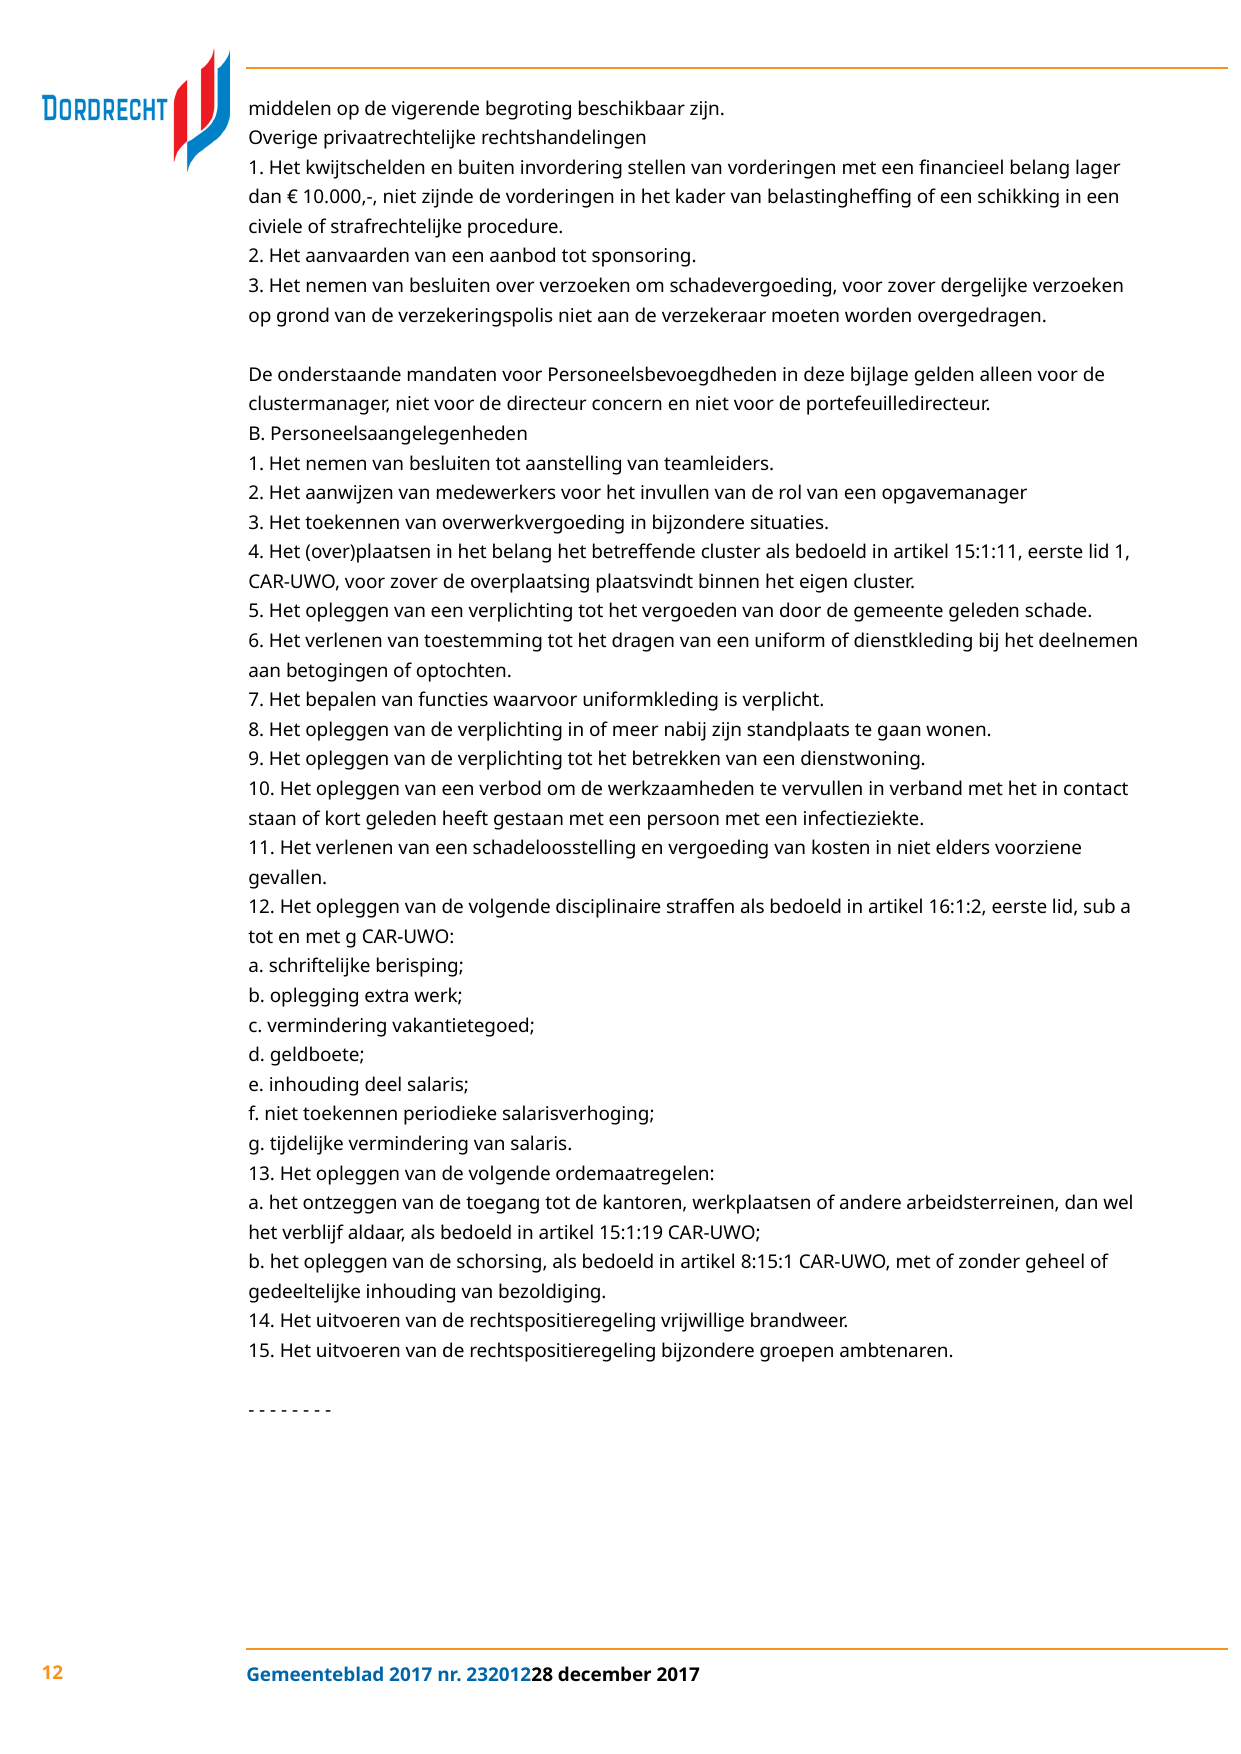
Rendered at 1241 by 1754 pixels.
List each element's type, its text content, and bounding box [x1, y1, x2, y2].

text 13. Het opleggen van de volgende ordemaatregelen: [248, 1160, 1152, 1186]
text c. vermindering vakantietegoed; [248, 1012, 1152, 1038]
text f. niet toekennen periodieke salarisverhoging; [248, 1101, 1152, 1126]
text Overige privaatrechtelijke rechtshandelingen [248, 124, 1152, 150]
text 11. Het verlenen van een schadeloosstelling en vergoeding van kosten in niet elders voorziene gevallen. [248, 834, 1152, 890]
text a. schriftelijke berisping; [248, 953, 1152, 978]
text 5. Het opleggen van een verplichting tot het vergoeden van door de gemeente geleden schade. [248, 598, 1152, 623]
text 12. Het opleggen van de volgende disciplinaire straffen als bedoeld in artikel 16:1:2, eerste lid, sub a tot en met g CAR-UWO: [248, 893, 1152, 949]
text 1. Het kwijtschelden en buiten invordering stellen van vorderingen met een financieel belang lager dan € 10.000,-, niet zijnde de vorderingen in het kader van belastingheffing of een schikking in een civiele of strafrechtelijke procedure. [248, 154, 1152, 239]
text 8. Het opleggen van de verplichting in of meer nabij zijn standplaats te gaan wonen. [248, 716, 1152, 742]
text 2. Het aanwijzen van medewerkers voor het invullen van de rol van een opgavemanager [248, 479, 1152, 505]
picture [41, 47, 231, 172]
text e. inhouding deel salaris; [248, 1071, 1152, 1097]
text middelen op de vigerende begroting beschikbaar zijn. [248, 95, 1152, 121]
text d. geldboete; [248, 1041, 1152, 1067]
text g. tijdelijke vermindering van salaris. [248, 1130, 1152, 1156]
text 1. Het nemen van besluiten tot aanstelling van teamleiders. [248, 450, 1152, 476]
text 14. Het uitvoeren van de rechtspositieregeling vrijwillige brandweer. [248, 1308, 1152, 1333]
text 2. Het aanvaarden van een aanbod tot sponsoring. [248, 243, 1152, 268]
text 10. Het opleggen van een verbod om de werkzaamheden te vervullen in verband met het in contact staan of kort geleden heeft gestaan met een persoon met een infectieziekte. [248, 775, 1152, 831]
text 3. Het nemen van besluiten over verzoeken om schadevergoeding, voor zover dergelijke verzoeken op grond van de verzekeringspolis niet aan de verzekeraar moeten worden overgedragen. [248, 272, 1152, 328]
text 9. Het opleggen van de verplichting tot het betrekken van een dienstwoning. [248, 746, 1152, 771]
text a. het ontzeggen van de toegang tot de kantoren, werkplaatsen of andere arbeidsterreinen, dan wel het verblijf aldaar, als bedoeld in artikel 15:1:19 CAR-UWO; [248, 1189, 1152, 1245]
text - - - - - - - - [248, 1396, 1152, 1422]
text 6. Het verlenen van toestemming tot het dragen van een uniform of dienstkleding bij het deelnemen aan betogingen of optochten. [248, 627, 1152, 683]
text b. het opleggen van de schorsing, als bedoeld in artikel 8:15:1 CAR-UWO, met of zonder geheel of gedeeltelijke inhouding van bezoldiging. [248, 1248, 1152, 1304]
text 7. Het bepalen van functies waarvoor uniformkleding is verplicht. [248, 686, 1152, 712]
text 15. Het uitvoeren van de rechtspositieregeling bijzondere groepen ambtenaren. [248, 1337, 1152, 1363]
text 4. Het (over)plaatsen in het belang het betreffende cluster als bedoeld in artikel 15:1:11, eerste lid 1, CAR-UWO, voor zover de overplaatsing plaatsvindt binnen het eigen cluster. [248, 538, 1152, 594]
text b. oplegging extra werk; [248, 982, 1152, 1008]
text De onderstaande mandaten voor Personeelsbevoegdheden in deze bijlage gelden alleen voor de clustermanager, niet voor de directeur concern en niet voor de portefeuilledirecteur. [248, 361, 1152, 416]
text B. Personeelsaangelegenheden [248, 420, 1152, 446]
text 3. Het toekennen van overwerkvergoeding in bijzondere situaties. [248, 509, 1152, 535]
